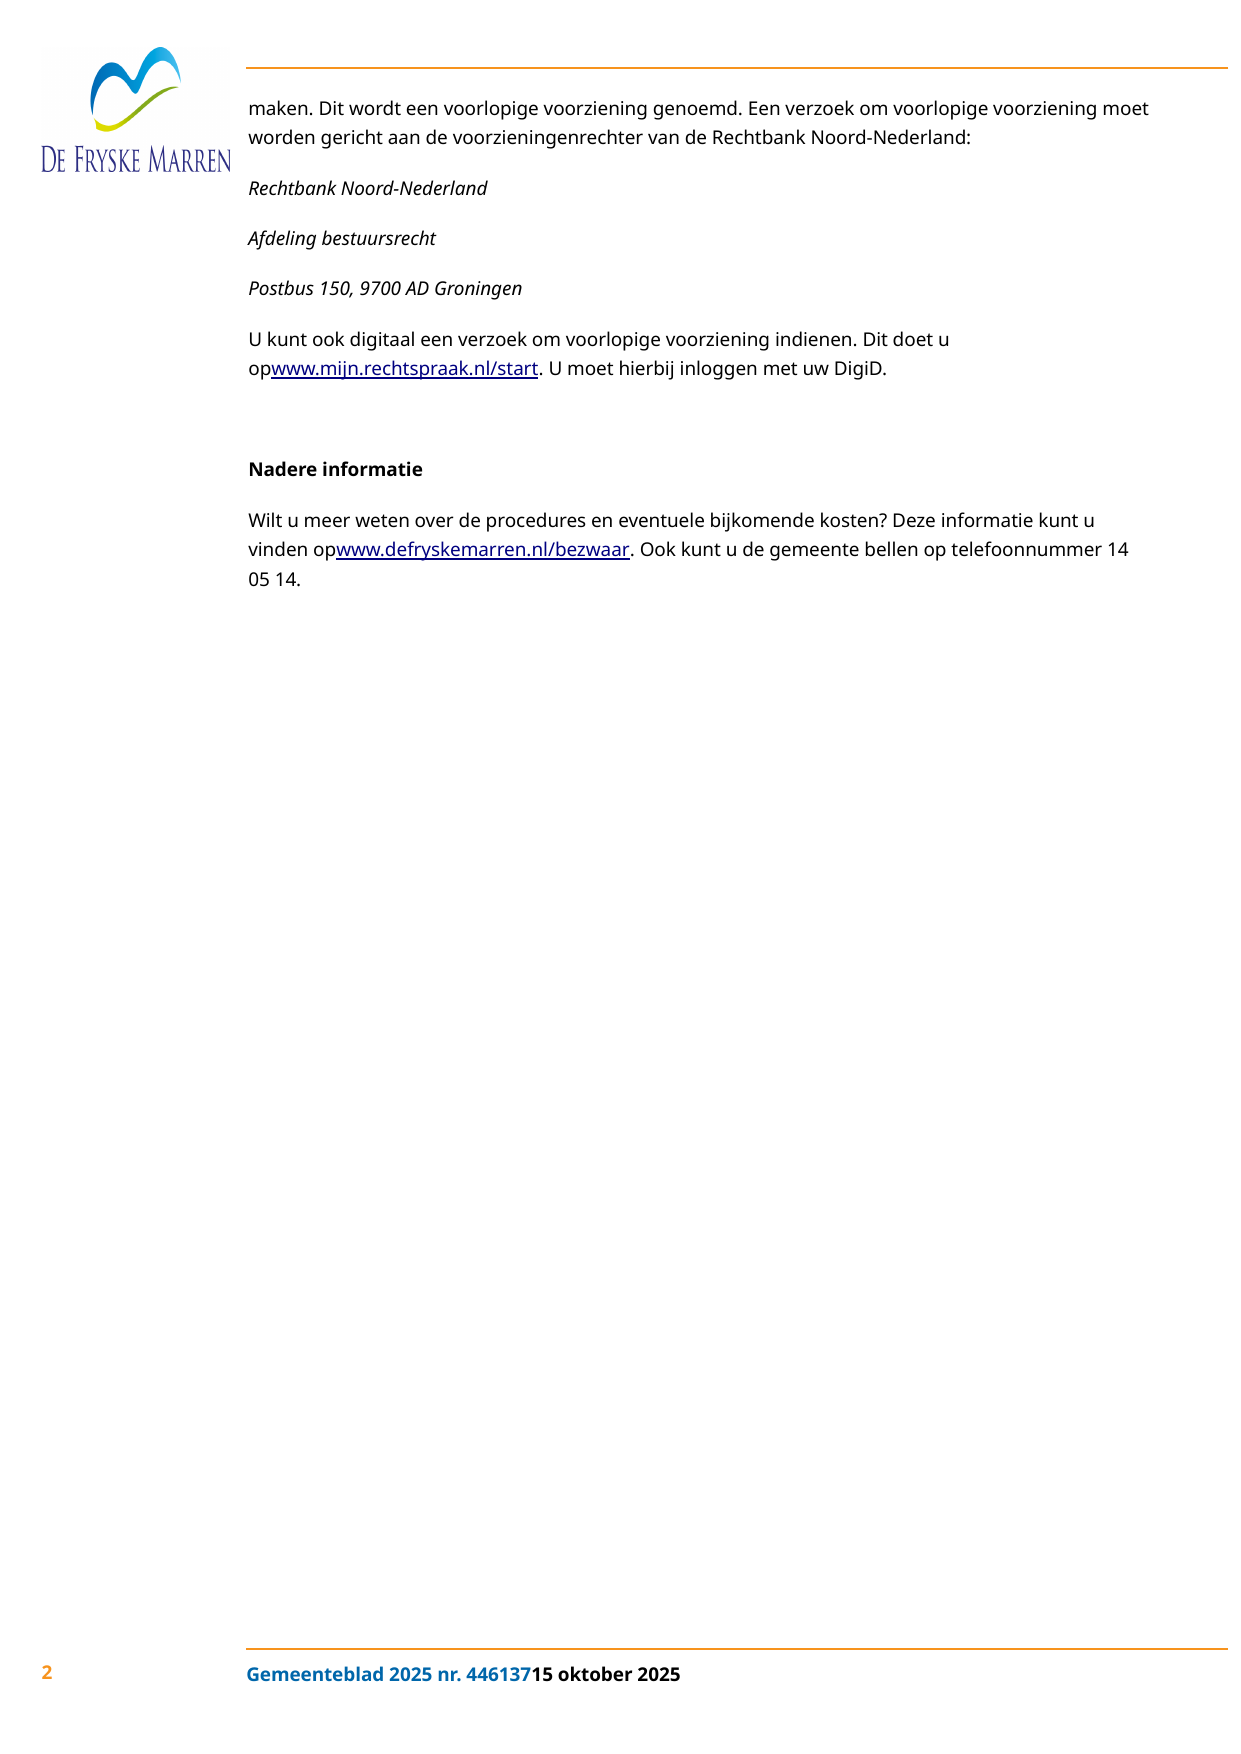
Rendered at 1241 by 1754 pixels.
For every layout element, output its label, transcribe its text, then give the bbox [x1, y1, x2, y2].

text Nadere informatie [248, 456, 1152, 482]
text Wilt u meer weten over de procedures en eventuele bijkomende kosten? Deze informatie kunt u vinden opwww.defryskemarren.nl/bezwaar. Ook kunt u de gemeente bellen op telefoonnummer 14 05 14. [248, 507, 1152, 592]
text Afdeling bestuursrecht [248, 225, 1152, 251]
text maken. Dit wordt een voorlopige voorziening genoemd. Een verzoek om voorlopige voorziening moet worden gericht aan de voorzieningenrechter van de Rechtbank Noord-Nederland: [248, 95, 1152, 150]
picture [41, 47, 231, 172]
text U kunt ook digitaal een verzoek om voorlopige voorziening indienen. Dit doet u opwww.mijn.rechtspraak.nl/start. U moet hierbij inloggen met uw DigiD. [248, 326, 1152, 381]
text Postbus 150, 9700 AD Groningen [248, 276, 1152, 301]
text Rechtbank Noord-Nederland [248, 175, 1152, 201]
